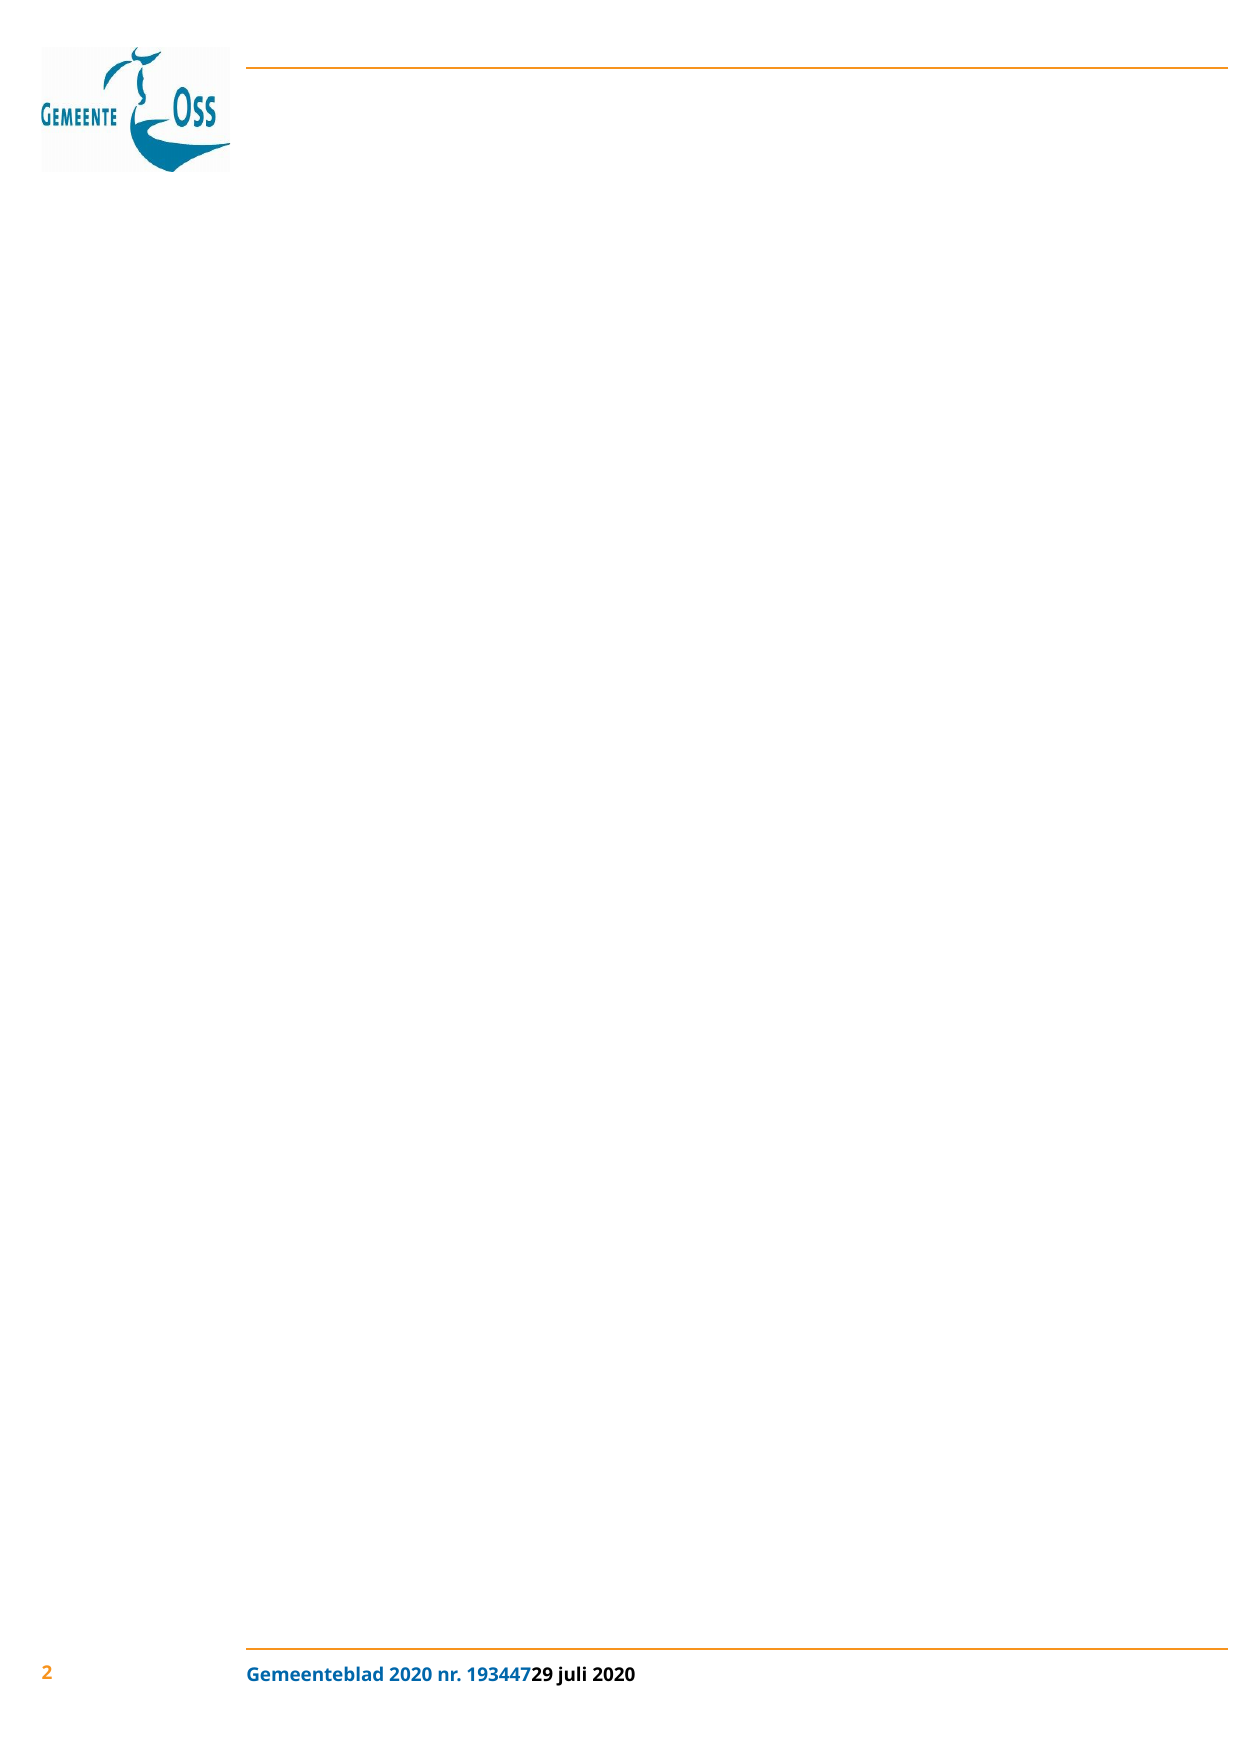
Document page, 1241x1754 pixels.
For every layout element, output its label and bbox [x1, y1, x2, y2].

picture [41, 47, 231, 172]
